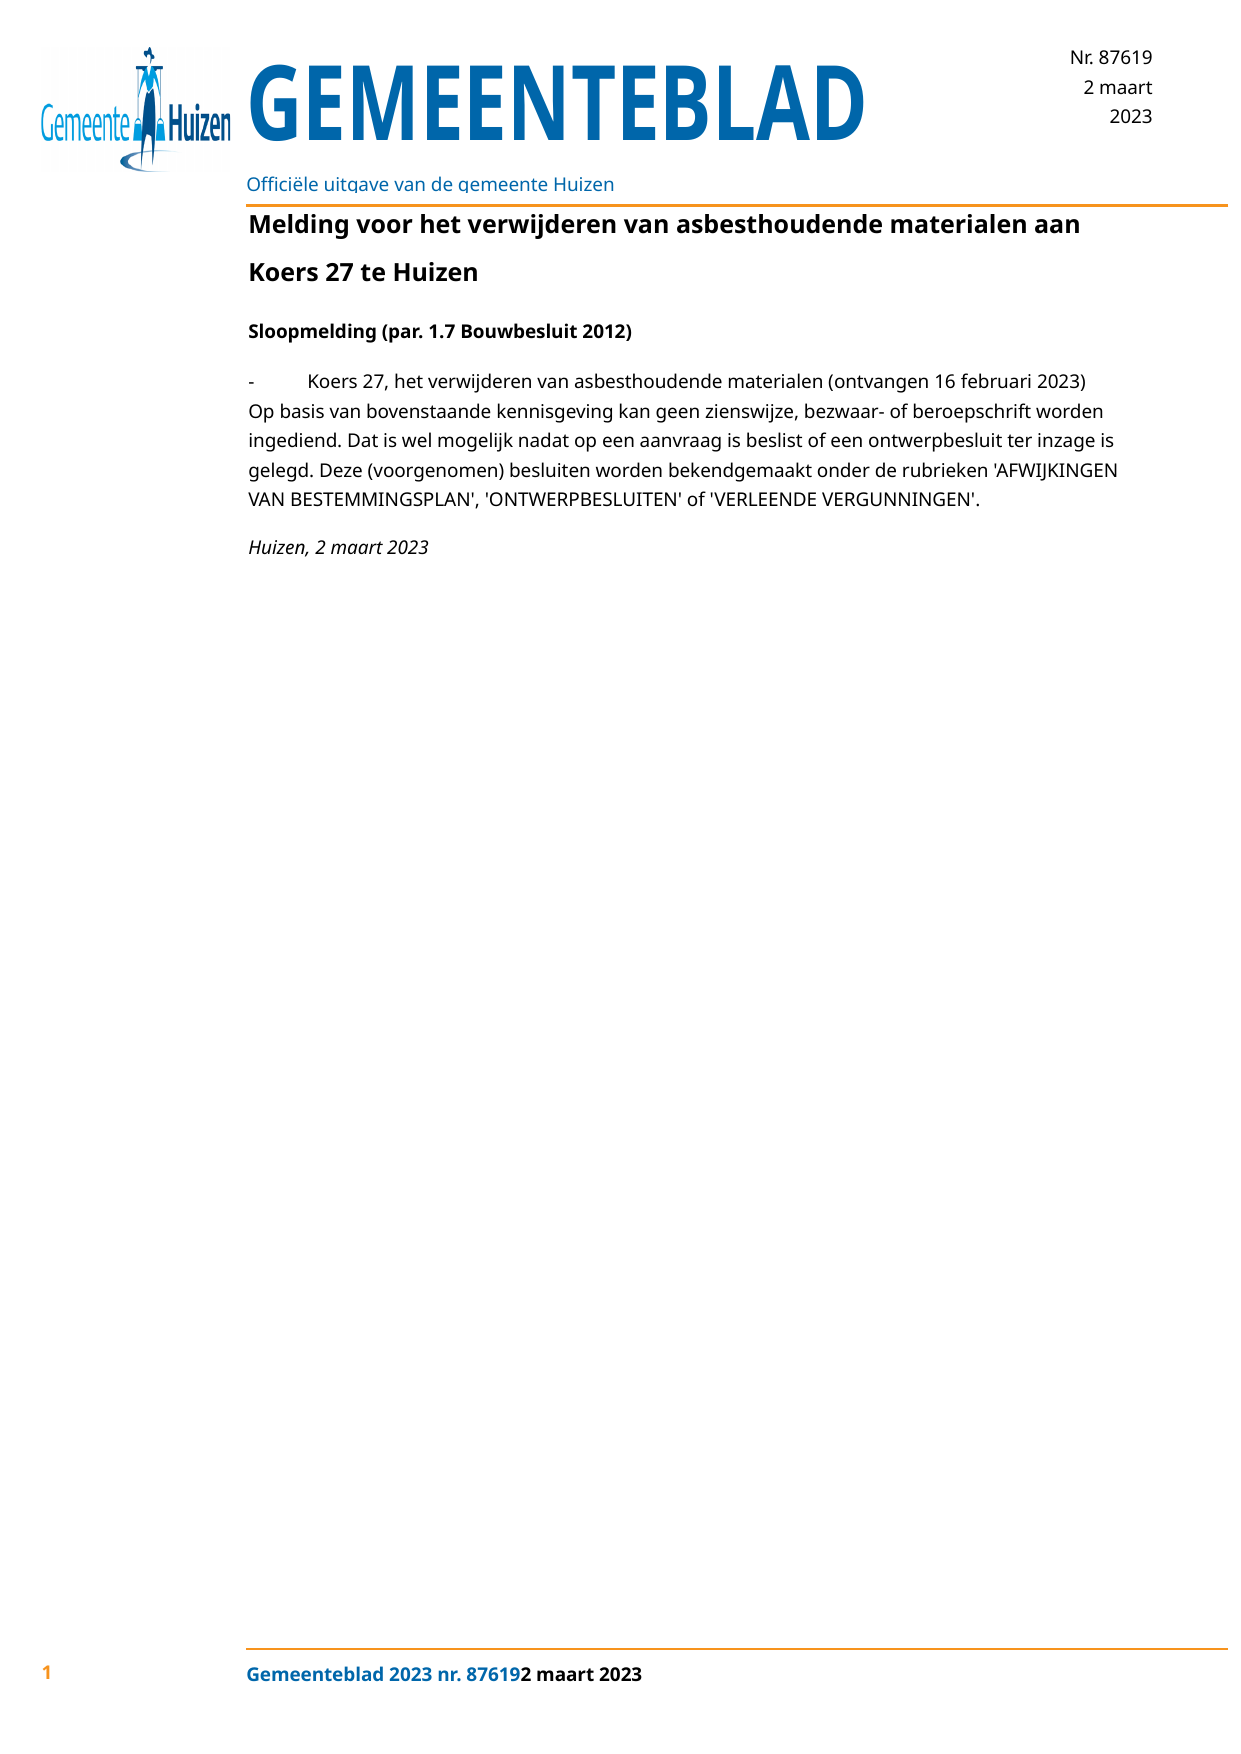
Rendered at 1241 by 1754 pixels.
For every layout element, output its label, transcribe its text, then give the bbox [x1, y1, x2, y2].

text Sloopmelding (par. 1.7 Bouwbesluit 2012) [248, 318, 1152, 344]
text Op basis van bovenstaande kennisgeving kan geen zienswijze, bezwaar- of beroepschrift worden ingediend. Dat is wel mogelijk nadat op een aanvraag is beslist of een ontwerpbesluit ter inzage is gelegd. Deze (voorgenomen) besluiten worden bekendgemaakt onder de rubrieken 'AFWIJKINGEN VAN BESTEMMINGSPLAN', 'ONTWERPBESLUITEN' of 'VERLEENDE VERGUNNINGEN'. [248, 398, 1152, 512]
list Koers 27, het verwijderen van asbesthoudende materialen (ontvangen 16 februari 2023) [248, 368, 1152, 394]
picture [41, 47, 231, 172]
text Huizen, 2 maart 2023 [248, 534, 1152, 560]
text Melding voor het verwijderen van asbesthoudende materialen aan Koers 27 te Huizen [248, 207, 1152, 288]
